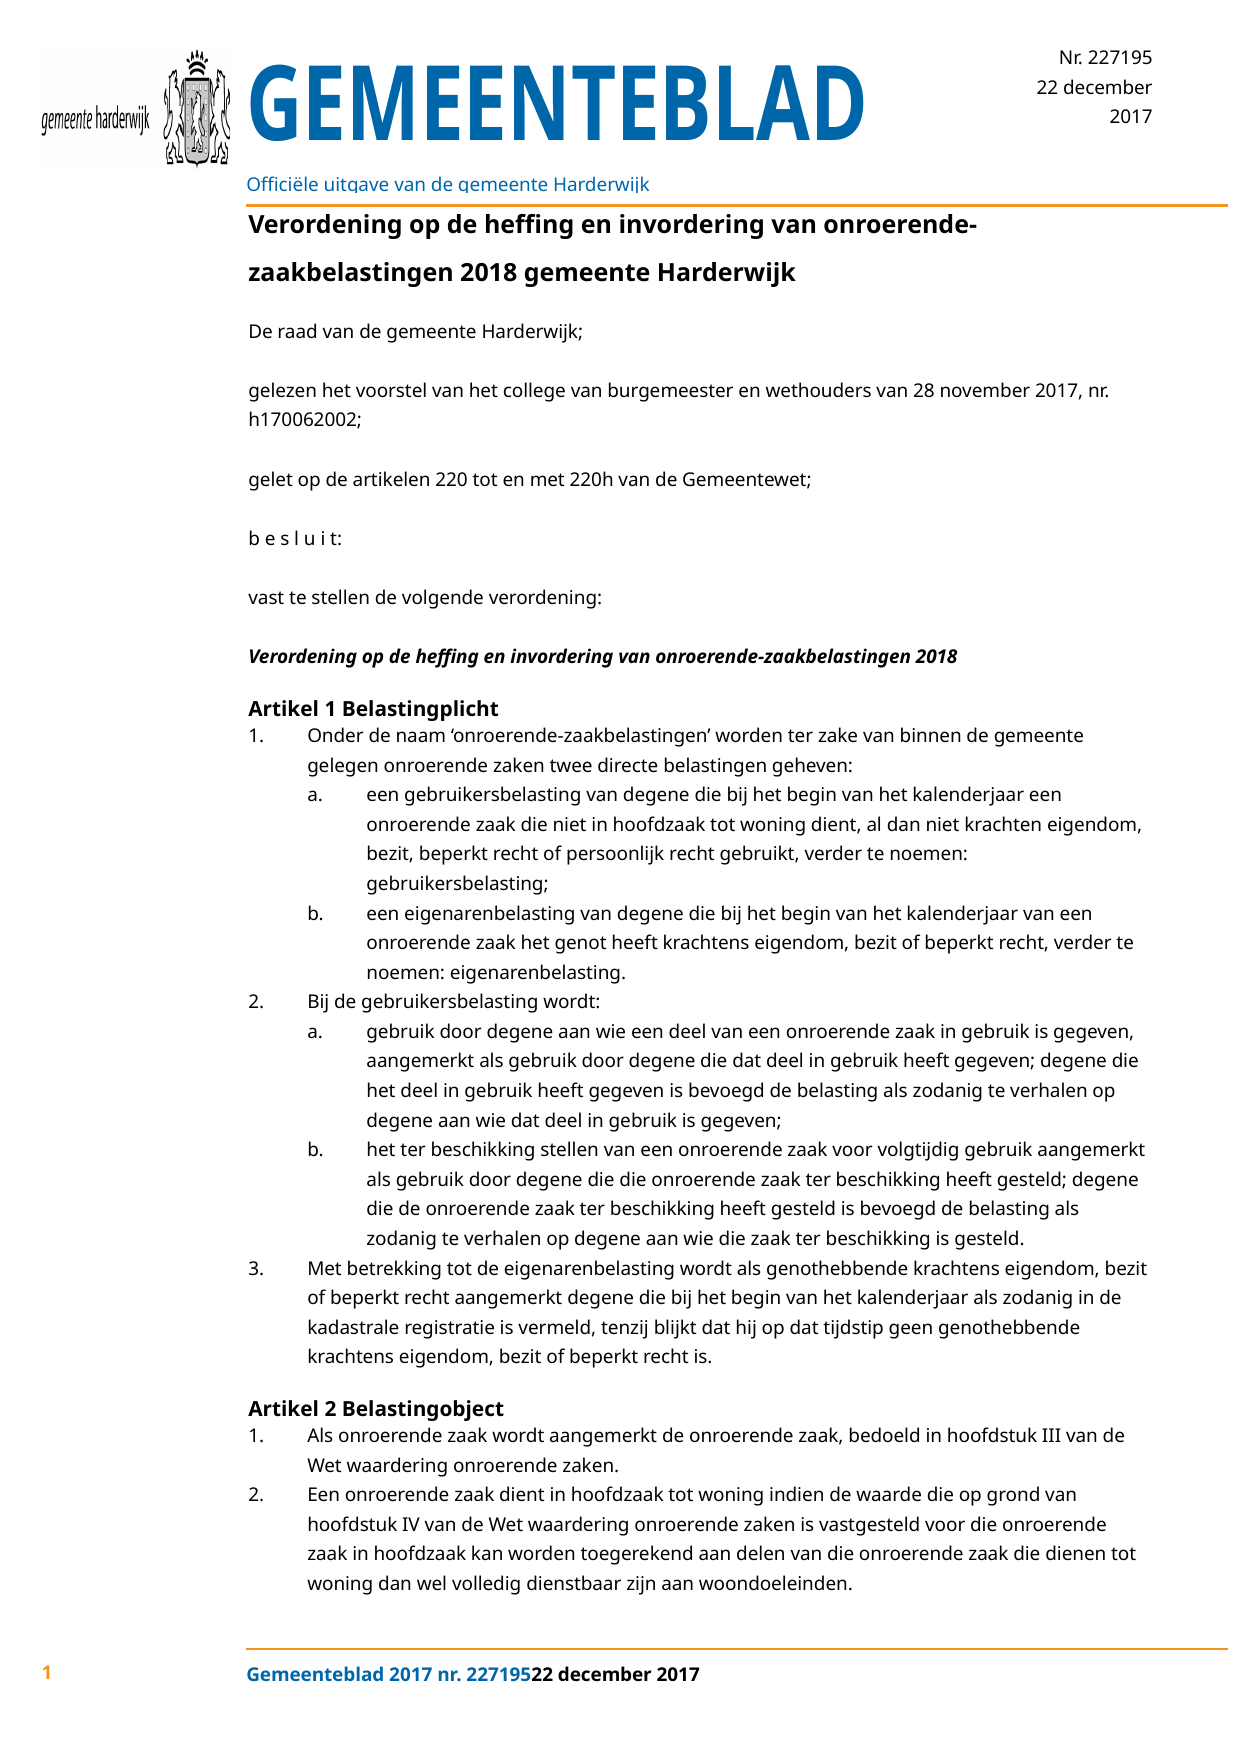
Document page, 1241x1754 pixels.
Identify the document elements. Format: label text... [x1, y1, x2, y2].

list Onder de naam ‘onroerende-zaakbelastingen’ worden ter zake van binnen de gemeente gelegen onroerende zaken twee directe belastingen geheven: [248, 722, 1152, 777]
text Verordening op de heffing en invordering van onroerende-zaakbelastingen 2018 gemeente Harderwijk [248, 207, 1152, 288]
picture [41, 47, 231, 172]
text De raad van de gemeente Harderwijk; [248, 318, 1152, 344]
text Verordening op de heffing en invordering van onroerende-zaakbelastingen 2018 [248, 643, 1152, 669]
list een eigenarenbelasting van degene die bij het begin van het kalenderjaar van een onroerende zaak het genot heeft krachtens eigendom, bezit of beperkt recht, verder te noemen: eigenarenbelasting. [307, 900, 1152, 984]
list gebruik door degene aan wie een deel van een onroerende zaak in gebruik is gegeven, aangemerkt als gebruik door degene die dat deel in gebruik heeft gegeven; degene die het deel in gebruik heeft gegeven is bevoegd de belasting als zodanig te verhalen op degene aan wie dat deel in gebruik is gegeven; [307, 1018, 1152, 1132]
list Een onroerende zaak dient in hoofdzaak tot woning indien de waarde die op grond van hoofdstuk IV van de Wet waardering onroerende zaken is vastgesteld voor die onroerende zaak in hoofdzaak kan worden toegerekend aan delen van die onroerende zaak die dienen tot woning dan wel volledig dienstbaar zijn aan woondoeleinden. [248, 1481, 1152, 1596]
list Bij de gebruikersbelasting wordt: [248, 988, 1152, 1014]
list het ter beschikking stellen van een onroerende zaak voor volgtijdig gebruik aangemerkt als gebruik door degene die die onroerende zaak ter beschikking heeft gesteld; degene die de onroerende zaak ter beschikking heeft gesteld is bevoegd de belasting als zodanig te verhalen op degene aan wie die zaak ter beschikking is gesteld. [307, 1136, 1152, 1251]
list Met betrekking tot de eigenarenbelasting wordt als genothebbende krachtens eigendom, bezit of beperkt recht aangemerkt degene die bij het begin van het kalenderjaar als zodanig in de kadastrale registratie is vermeld, tenzij blijkt dat hij op dat tijdstip geen genothebbende krachtens eigendom, bezit of beperkt recht is. [248, 1255, 1152, 1369]
text Artikel 1 Belastingplicht [248, 694, 1152, 722]
text gelet op de artikelen 220 tot en met 220h van de Gemeentewet; [248, 466, 1152, 492]
text Artikel 2 Belastingobject [248, 1394, 1152, 1422]
text gelezen het voorstel van het college van burgemeester en wethouders van 28 november 2017, nr. h170062002; [248, 377, 1152, 432]
text vast te stellen de volgende verordening: [248, 584, 1152, 610]
list een gebruikersbelasting van degene die bij het begin van het kalenderjaar een onroerende zaak die niet in hoofdzaak tot woning dient, al dan niet krachten eigendom, bezit, beperkt recht of persoonlijk recht gebruikt, verder te noemen: gebruikersbelasting; [307, 781, 1152, 896]
list Als onroerende zaak wordt aangemerkt de onroerende zaak, bedoeld in hoofdstuk III van de Wet waardering onroerende zaken. [248, 1422, 1152, 1478]
text b e s l u i t: [248, 525, 1152, 551]
